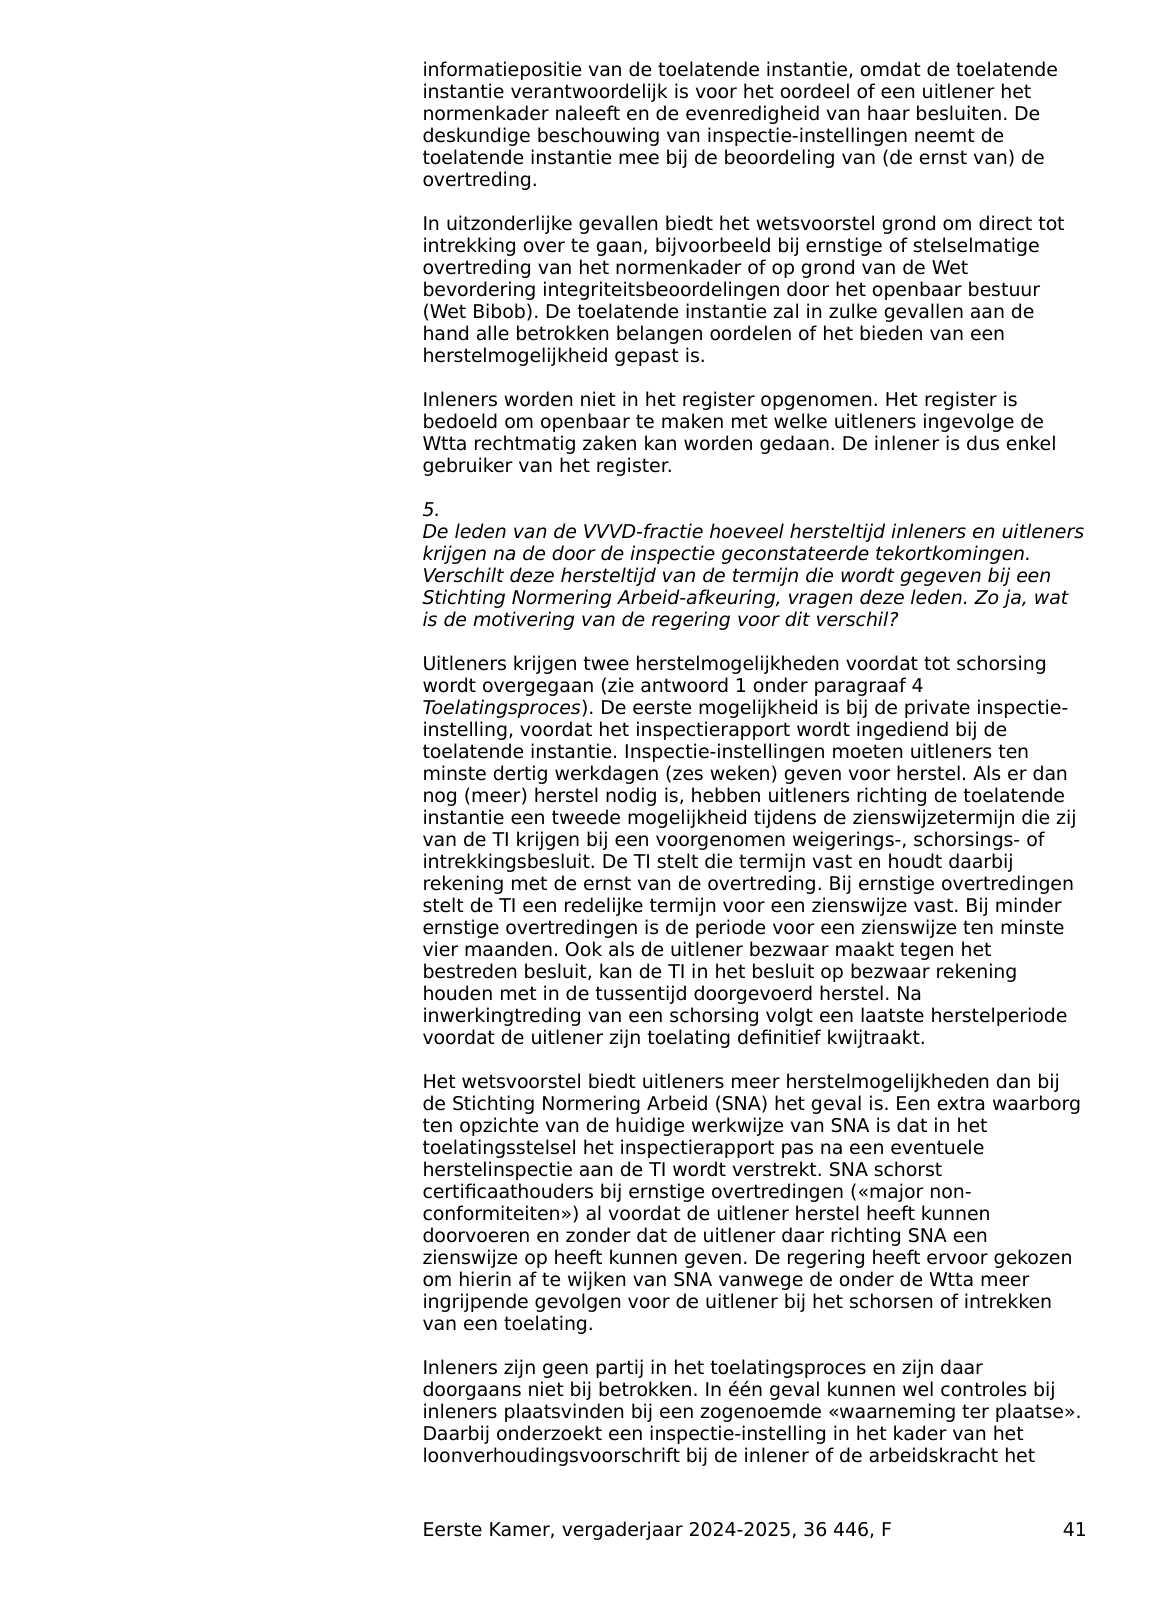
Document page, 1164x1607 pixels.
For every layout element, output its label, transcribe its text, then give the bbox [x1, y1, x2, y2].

text Het wetsvoorstel biedt uitleners meer herstelmogelijkheden dan bij de Stichting Normering Arbeid (SNA) het geval is. Een extra waarborg ten opzichte van de huidige werkwijze van SNA is dat in het toelatingsstelsel het inspectierapport pas na een eventuele herstelinspectie aan de TI wordt verstrekt. SNA schorst certificaathouders bij ernstige overtredingen («major non-conformiteiten») al voordat de uitlener herstel heeft kunnen doorvoeren en zonder dat de uitlener daar richting SNA een zienswijze op heeft kunnen geven. De regering heeft ervoor gekozen om hierin af te wijken van SNA vanwege de onder de Wtta meer ingrijpende gevolgen voor de uitlener bij het schorsen of intrekken van een toelating. [422, 1071, 1087, 1335]
text Inleners worden niet in het register opgenomen. Het register is bedoeld om openbaar te maken met welke uitleners ingevolge de Wtta rechtmatig zaken kan worden gedaan. De inlener is dus enkel gebruiker van het register. [422, 389, 1087, 477]
text 5. [422, 499, 1087, 521]
text informatiepositie van de toelatende instantie, omdat de toelatende instantie verantwoordelijk is voor het oordeel of een uitlener het normenkader naleeft en de evenredigheid van haar besluiten. De deskundige beschouwing van inspectie-instellingen neemt de toelatende instantie mee bij de beoordeling van (de ernst van) de overtreding. [422, 59, 1087, 191]
text In uitzonderlijke gevallen biedt het wetsvoorstel grond om direct tot intrekking over te gaan, bijvoorbeeld bij ernstige of stelselmatige overtreding van het normenkader of op grond van de Wet bevordering integriteitsbeoordelingen door het openbaar bestuur (Wet Bibob). De toelatende instantie zal in zulke gevallen aan de hand alle betrokken belangen oordelen of het bieden van een herstelmogelijkheid gepast is. [422, 213, 1087, 367]
text De leden van de VVVD-fractie hoeveel hersteltijd inleners en uitleners krijgen na de door de inspectie geconstateerde tekortkomingen. Verschilt deze hersteltijd van de termijn die wordt gegeven bij een Stichting Normering Arbeid-afkeuring, vragen deze leden. Zo ja, wat is de motivering van de regering voor dit verschil? [422, 521, 1087, 631]
text Uitleners krijgen twee herstelmogelijkheden voordat tot schorsing wordt overgegaan (zie antwoord 1 onder paragraaf 4 Toelatingsproces). De eerste mogelijkheid is bij de private inspectie-instelling, voordat het inspectierapport wordt ingediend bij de toelatende instantie. Inspectie-instellingen moeten uitleners ten minste dertig werkdagen (zes weken) geven voor herstel. Als er dan nog (meer) herstel nodig is, hebben uitleners richting de toelatende instantie een tweede mogelijkheid tijdens de zienswijzetermijn die zij van de TI krijgen bij een voorgenomen weigerings-, schorsings- of intrekkingsbesluit. De TI stelt die termijn vast en houdt daarbij rekening met de ernst van de overtreding. Bij ernstige overtredingen stelt de TI een redelijke termijn voor een zienswijze vast. Bij minder ernstige overtredingen is de periode voor een zienswijze ten minste vier maanden. Ook als de uitlener bezwaar maakt tegen het bestreden besluit, kan de TI in het besluit op bezwaar rekening houden met in de tussentijd doorgevoerd herstel. Na inwerkingtreding van een schorsing volgt een laatste herstelperiode voordat de uitlener zijn toelating definitief kwijtraakt. [422, 653, 1087, 1049]
text Inleners zijn geen partij in het toelatingsproces en zijn daar doorgaans niet bij betrokken. In één geval kunnen wel controles bij inleners plaatsvinden bij een zogenoemde «waarneming ter plaatse». Daarbij onderzoekt een inspectie-instelling in het kader van het loonverhoudingsvoorschrift bij de inlener of de arbeidskracht het [422, 1357, 1087, 1467]
